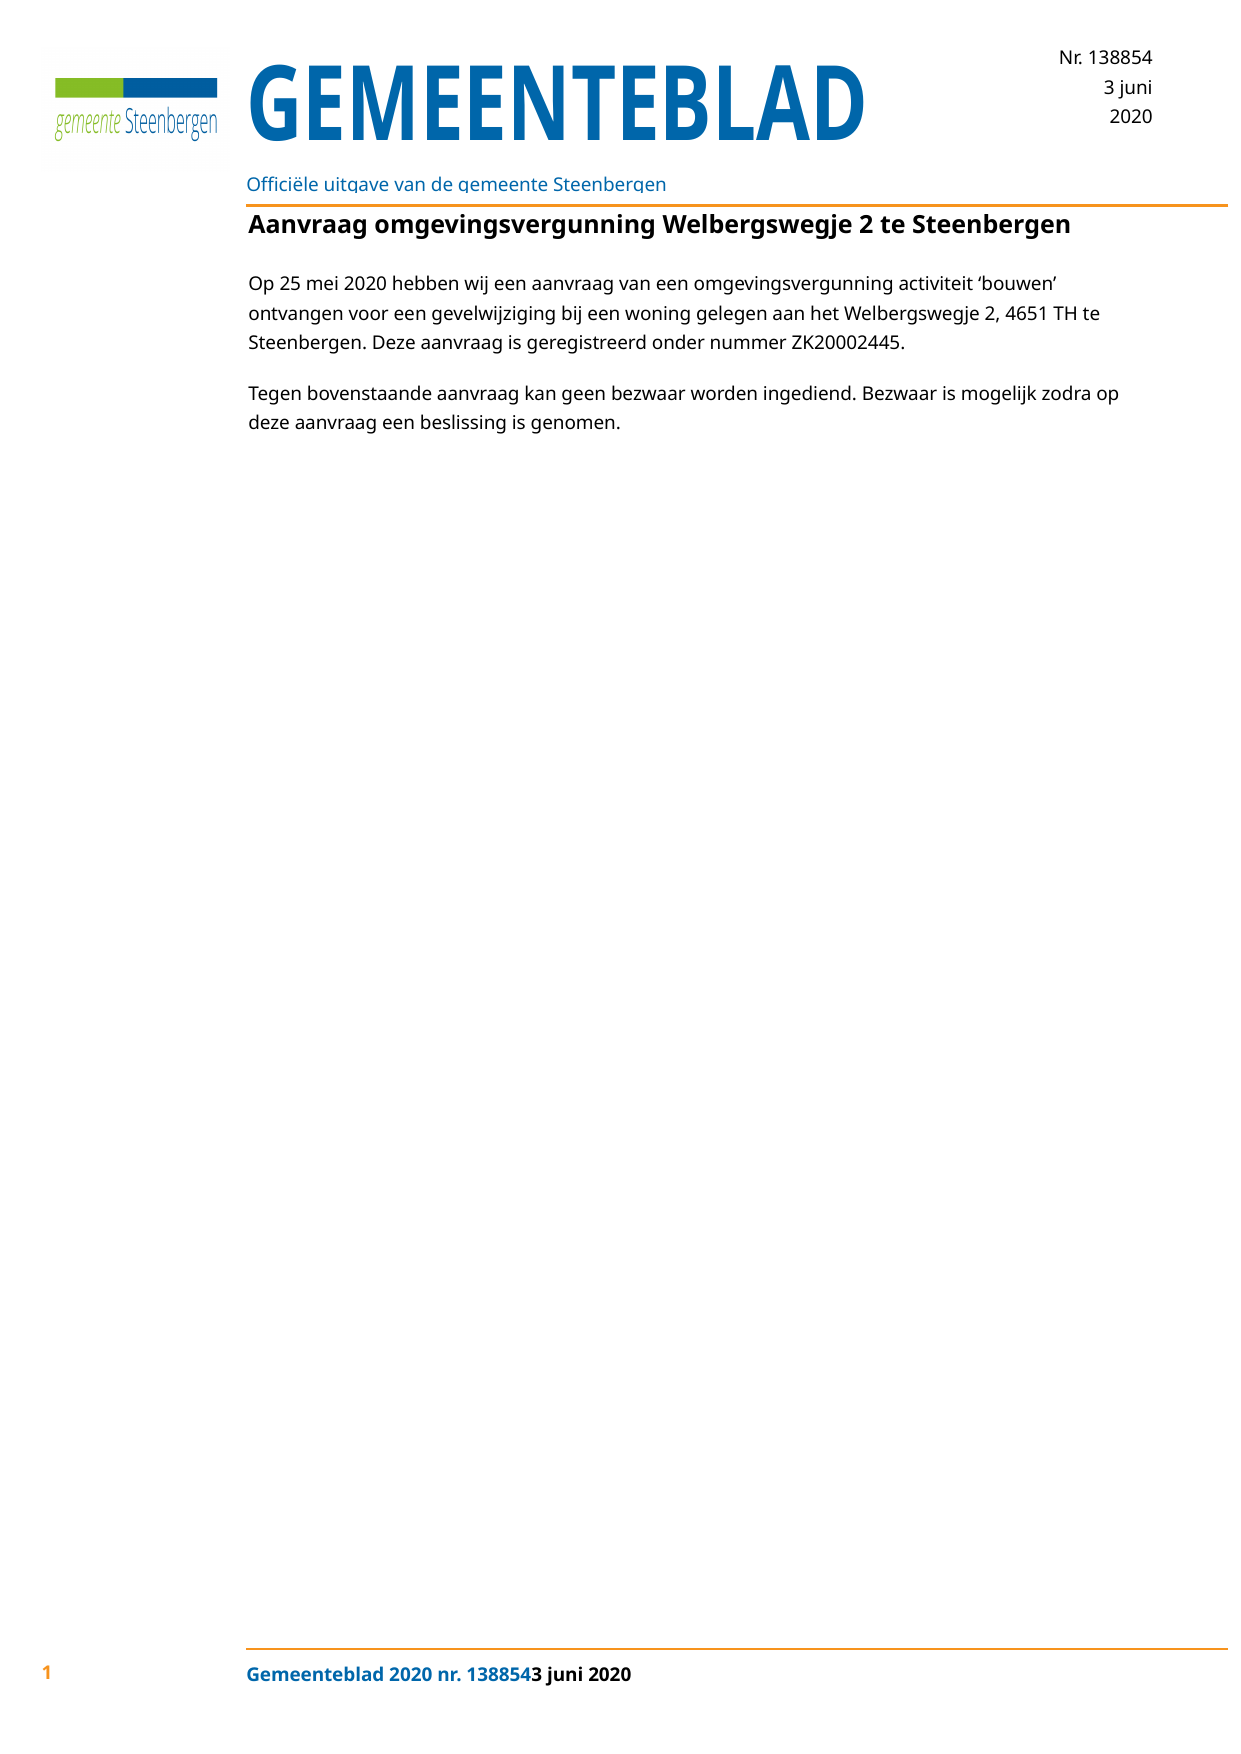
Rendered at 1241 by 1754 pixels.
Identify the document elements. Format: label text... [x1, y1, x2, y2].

picture [41, 47, 231, 172]
text Op 25 mei 2020 hebben wij een aanvraag van een omgevingsvergunning activiteit ‘bouwen’ ontvangen voor een gevelwijziging bij een woning gelegen aan het Welbergswegje 2, 4651 TH te Steenbergen. Deze aanvraag is geregistreerd onder nummer ZK20002445. [248, 270, 1152, 355]
text Aanvraag omgevingsvergunning Welbergswegje 2 te Steenbergen [248, 207, 1152, 241]
text Tegen bovenstaande aanvraag kan geen bezwaar worden ingediend. Bezwaar is mogelijk zodra op deze aanvraag een beslissing is genomen. [248, 380, 1152, 435]
